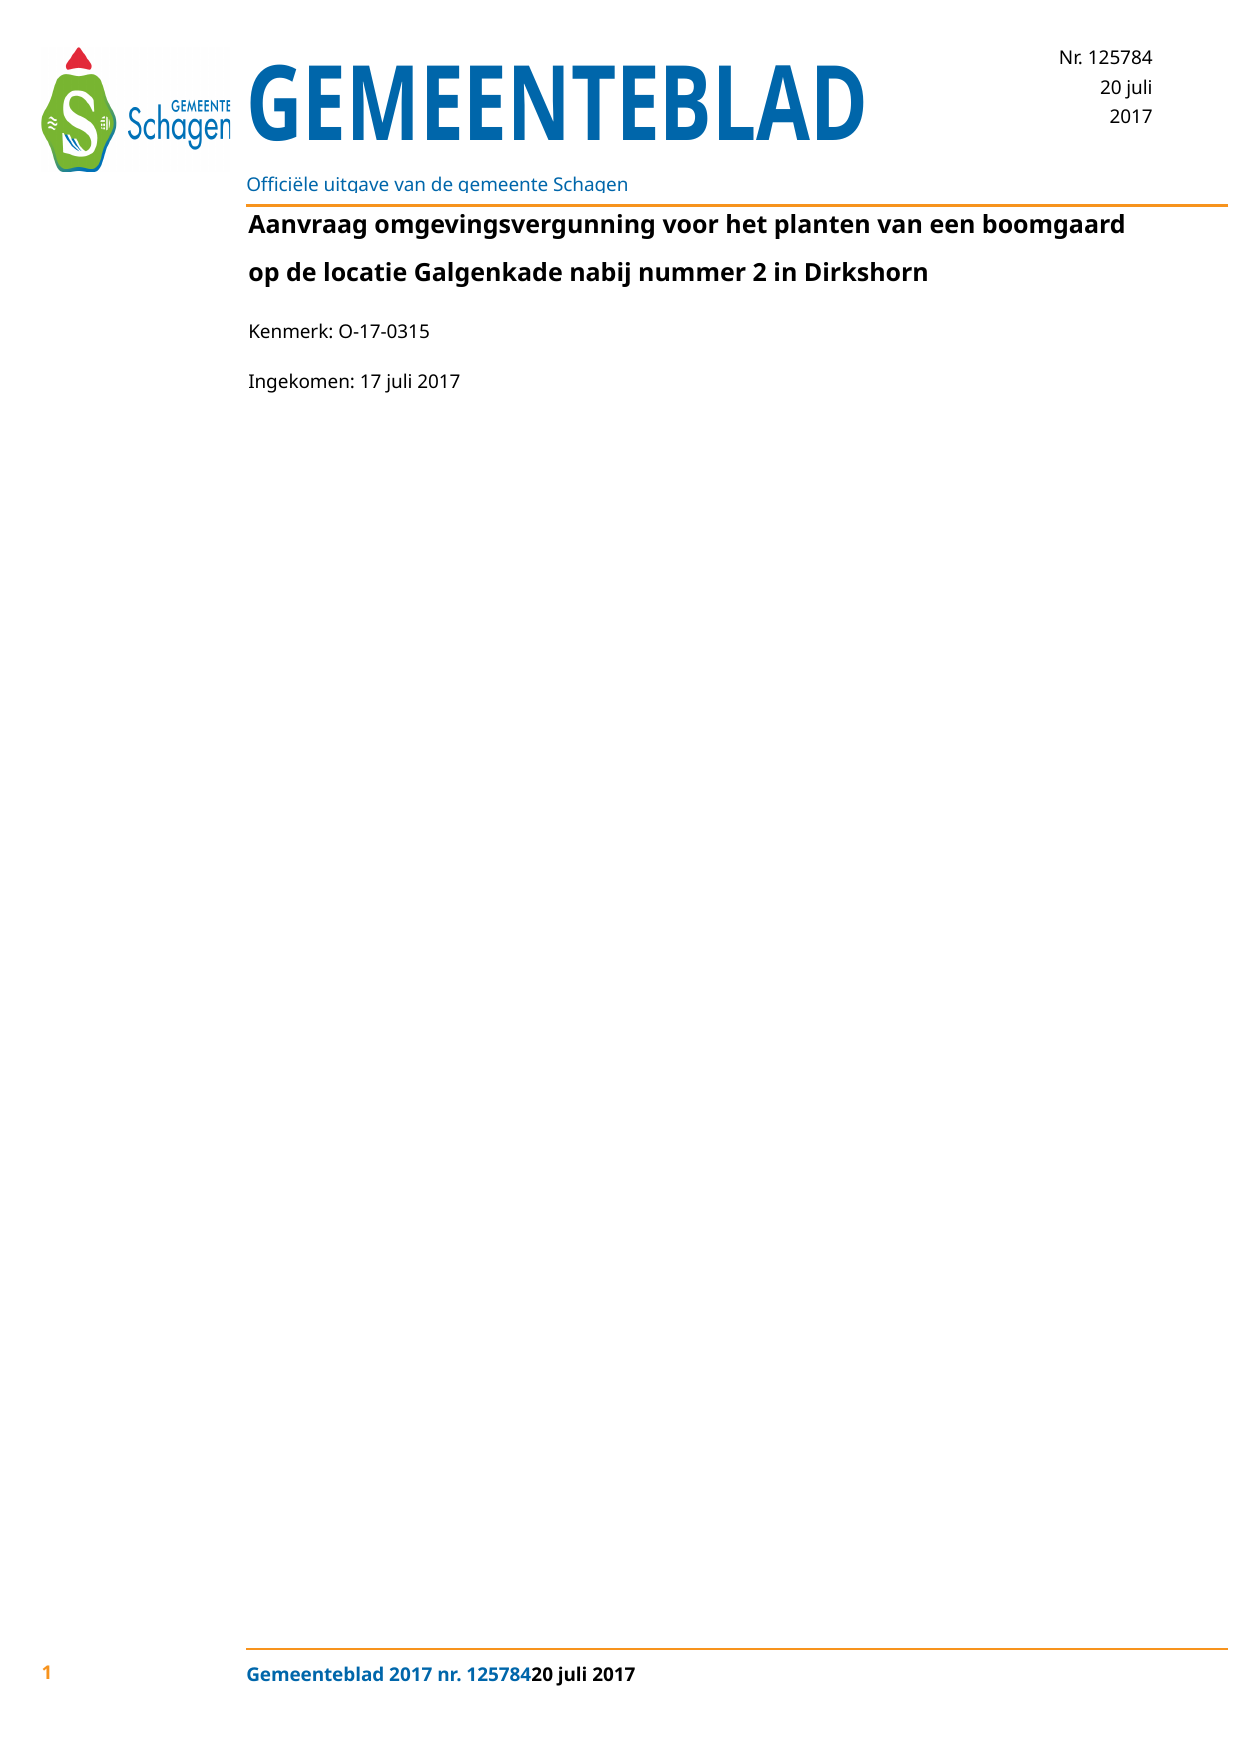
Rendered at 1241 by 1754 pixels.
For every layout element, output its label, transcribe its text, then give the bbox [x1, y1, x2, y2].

text Kenmerk: O-17-0315 [248, 318, 1152, 344]
text Ingekomen: 17 juli 2017 [248, 368, 1152, 394]
picture [41, 47, 231, 172]
text Aanvraag omgevingsvergunning voor het planten van een boomgaard op de locatie Galgenkade nabij nummer 2 in Dirkshorn [248, 207, 1152, 288]
